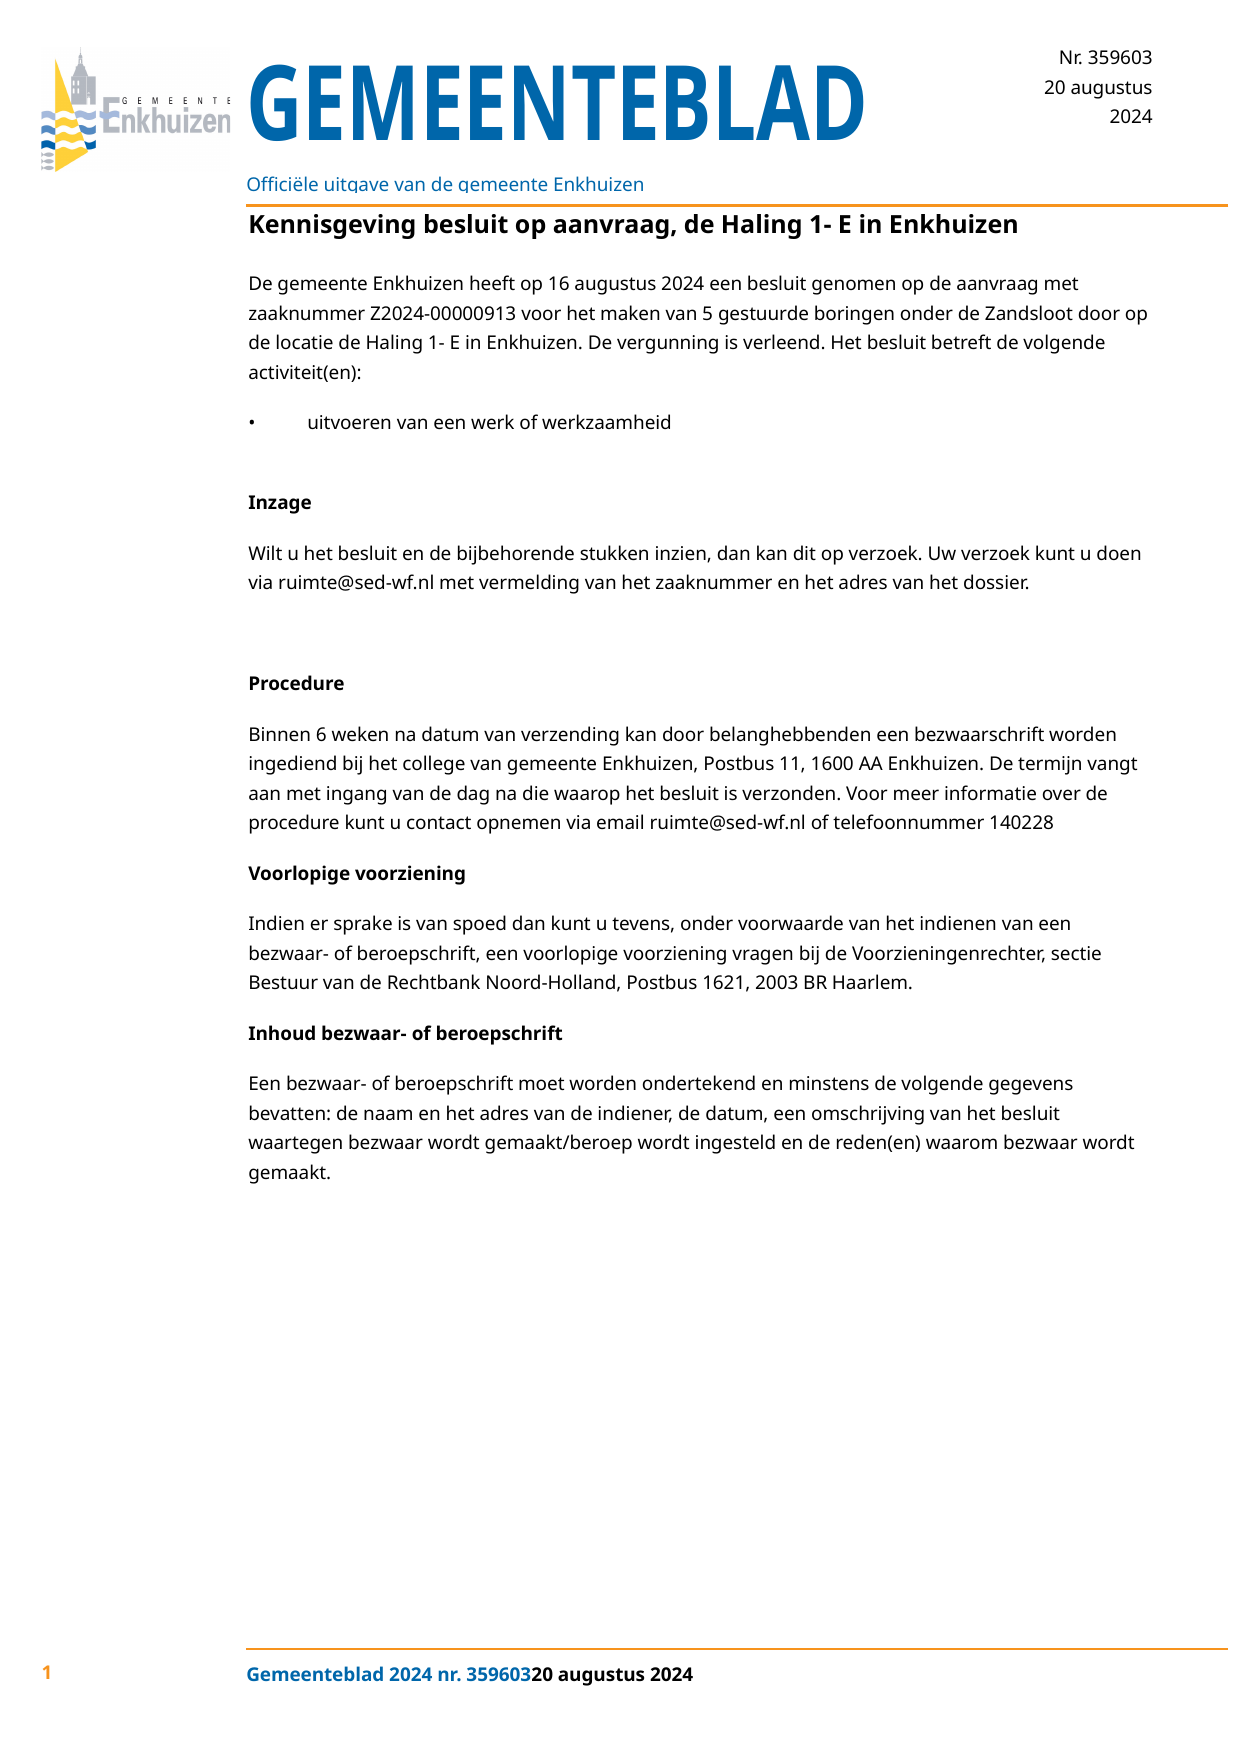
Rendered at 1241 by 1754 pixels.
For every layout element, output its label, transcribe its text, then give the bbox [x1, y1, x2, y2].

picture [41, 47, 231, 172]
text Inzage [248, 489, 1152, 515]
text De gemeente Enkhuizen heeft op 16 augustus 2024 een besluit genomen op de aanvraag met zaaknummer Z2024-00000913 voor het maken van 5 gestuurde boringen onder de Zandsloot door op de locatie de Haling 1- E in Enkhuizen. De vergunning is verleend. Het besluit betreft de volgende activiteit(en): [248, 270, 1152, 385]
list uitvoeren van een werk of werkzaamheid [248, 409, 1152, 435]
text Een bezwaar- of beroepschrift moet worden ondertekend en minstens de volgende gegevens bevatten: de naam en het adres van de indiener, de datum, een omschrijving van het besluit waartegen bezwaar wordt gemaakt/beroep wordt ingesteld en de reden(en) waarom bezwaar wordt gemaakt. [248, 1070, 1152, 1185]
text Procedure [248, 670, 1152, 696]
text Inhoud bezwaar- of beroepschrift [248, 1020, 1152, 1046]
text Voorlopige voorziening [248, 860, 1152, 886]
text Wilt u het besluit en de bijbehorende stukken inzien, dan kan dit op verzoek. Uw verzoek kunt u doen via ruimte@sed-wf.nl met vermelding van het zaaknummer en het adres van het dossier. [248, 540, 1152, 595]
text Kennisgeving besluit op aanvraag, de Haling 1- E in Enkhuizen [248, 207, 1152, 241]
text Binnen 6 weken na datum van verzending kan door belanghebbenden een bezwaarschrift worden ingediend bij het college van gemeente Enkhuizen, Postbus 11, 1600 AA Enkhuizen. De termijn vangt aan met ingang van de dag na die waarop het besluit is verzonden. Voor meer informatie over de procedure kunt u contact opnemen via email ruimte@sed-wf.nl of telefoonnummer 140228 [248, 721, 1152, 835]
text Indien er sprake is van spoed dan kunt u tevens, onder voorwaarde van het indienen van een bezwaar- of beroepschrift, een voorlopige voorziening vragen bij de Voorzieningenrechter, sectie Bestuur van de Rechtbank Noord-Holland, Postbus 1621, 2003 BR Haarlem. [248, 910, 1152, 995]
